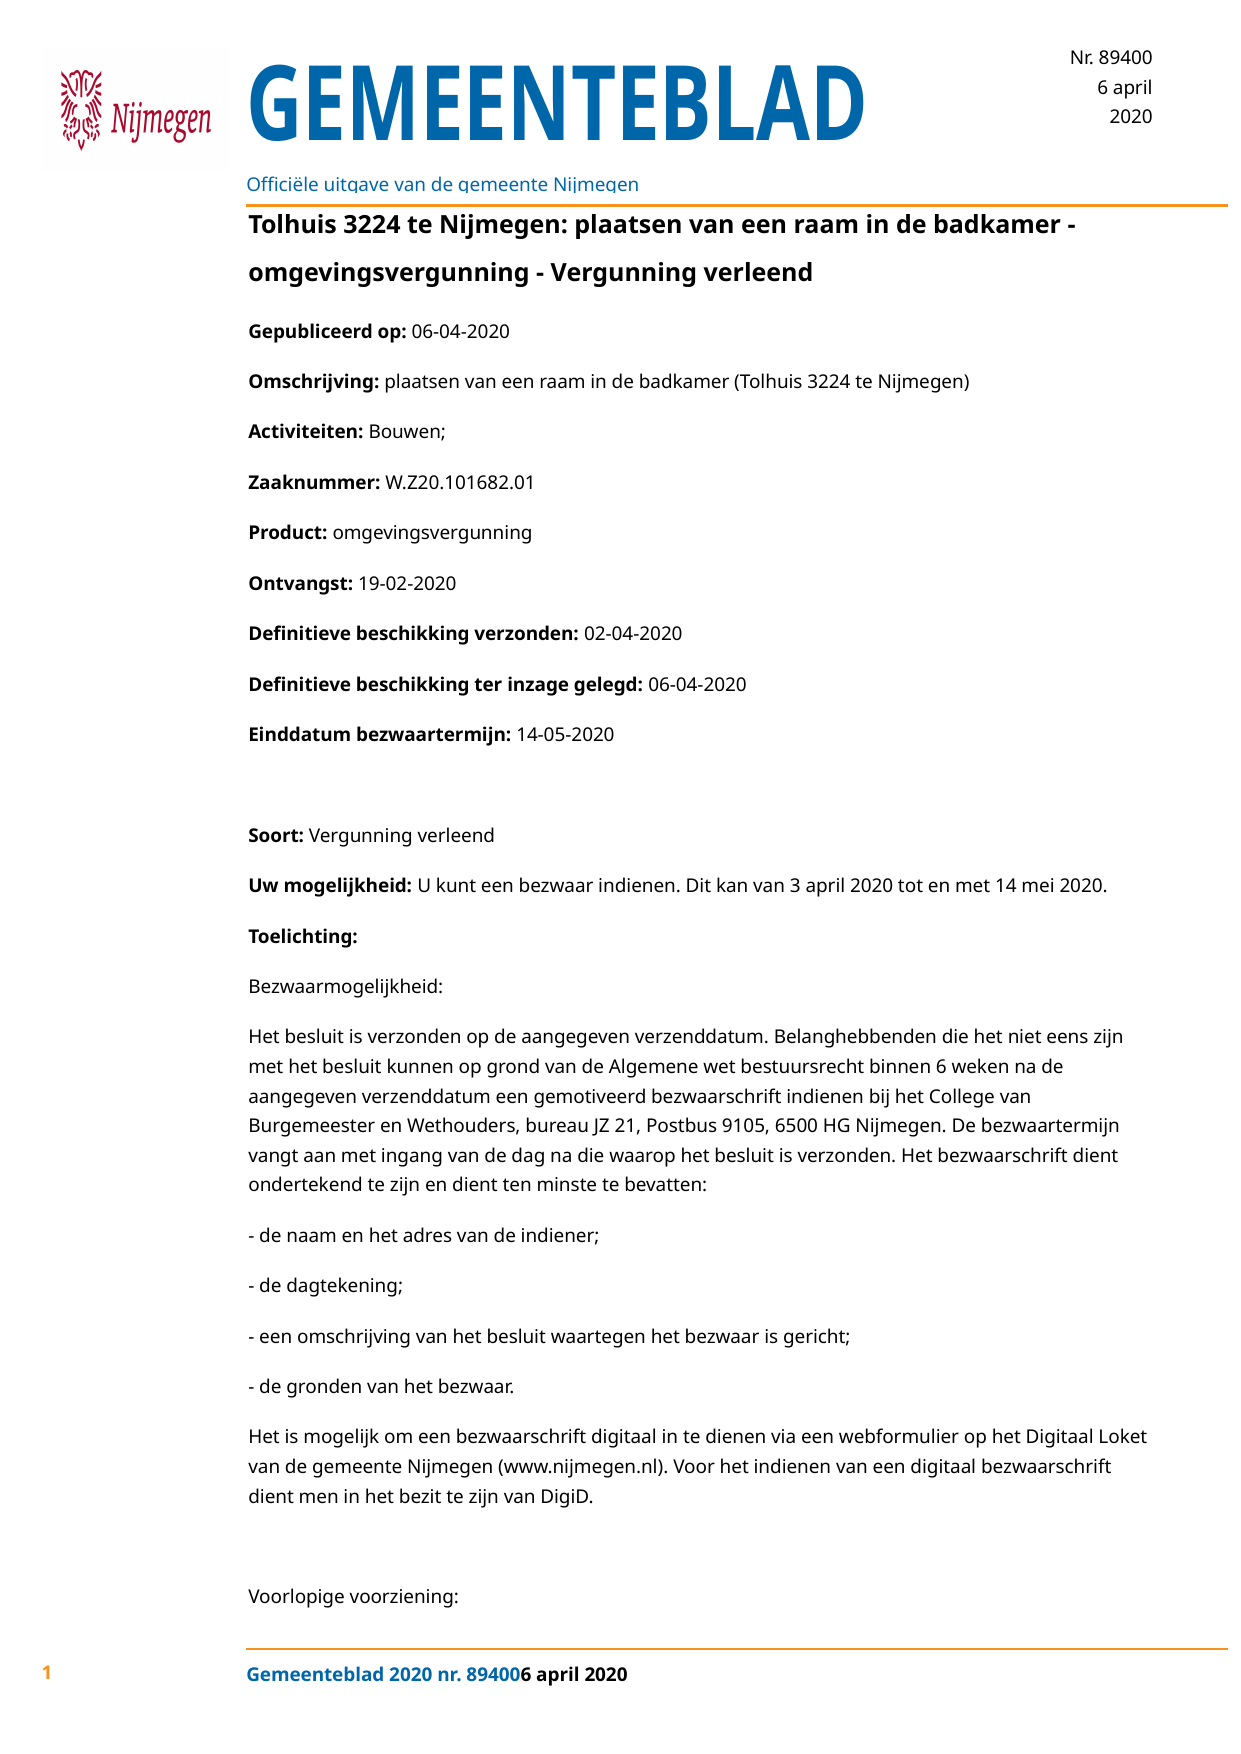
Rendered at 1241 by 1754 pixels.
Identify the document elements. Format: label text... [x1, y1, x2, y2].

text Tolhuis 3224 te Nijmegen: plaatsen van een raam in de badkamer - omgevingsvergunning - Vergunning verleend [248, 207, 1152, 288]
text Activiteiten: Bouwen; [248, 419, 1152, 444]
picture [41, 47, 231, 172]
text - de naam en het adres van de indiener; [248, 1222, 1152, 1248]
text Het is mogelijk om een bezwaarschrift digitaal in te dienen via een webformulier op het Digitaal Loket van de gemeente Nijmegen (www.nijmegen.nl). Voor het indienen van een digitaal bezwaarschrift dient men in het bezit te zijn van DigiD. [248, 1424, 1152, 1509]
text Gepubliceerd op: 06-04-2020 [248, 318, 1152, 344]
text Uw mogelijkheid: U kunt een bezwaar indienen. Dit kan van 3 april 2020 tot en met 14 mei 2020. [248, 872, 1152, 898]
text Het besluit is verzonden op de aangegeven verzenddatum. Belanghebbenden die het niet eens zijn met het besluit kunnen op grond van de Algemene wet bestuursrecht binnen 6 weken na de aangegeven verzenddatum een gemotiveerd bezwaarschrift indienen bij het College van Burgemeester en Wethouders, bureau JZ 21, Postbus 9105, 6500 HG Nijmegen. De bezwaartermijn vangt aan met ingang van de dag na die waarop het besluit is verzonden. Het bezwaarschrift dient ondertekend te zijn en dient ten minste te bevatten: [248, 1024, 1152, 1197]
text Bezwaarmogelijkheid: [248, 973, 1152, 999]
text Soort: Vergunning verleend [248, 822, 1152, 848]
text Einddatum bezwaartermijn: 14-05-2020 [248, 721, 1152, 747]
text Product: omgevingsvergunning [248, 519, 1152, 545]
text - een omschrijving van het besluit waartegen het bezwaar is gericht; [248, 1323, 1152, 1349]
text Zaaknummer: W.Z20.101682.01 [248, 469, 1152, 495]
text Definitieve beschikking verzonden: 02-04-2020 [248, 620, 1152, 646]
text Definitieve beschikking ter inzage gelegd: 06-04-2020 [248, 671, 1152, 697]
text Toelichting: [248, 923, 1152, 949]
text Omschrijving: plaatsen van een raam in de badkamer (Tolhuis 3224 te Nijmegen) [248, 368, 1152, 394]
text - de dagtekening; [248, 1272, 1152, 1298]
text - de gronden van het bezwaar. [248, 1373, 1152, 1399]
text Ontvangst: 19-02-2020 [248, 570, 1152, 596]
text Voorlopige voorziening: [248, 1584, 1152, 1609]
